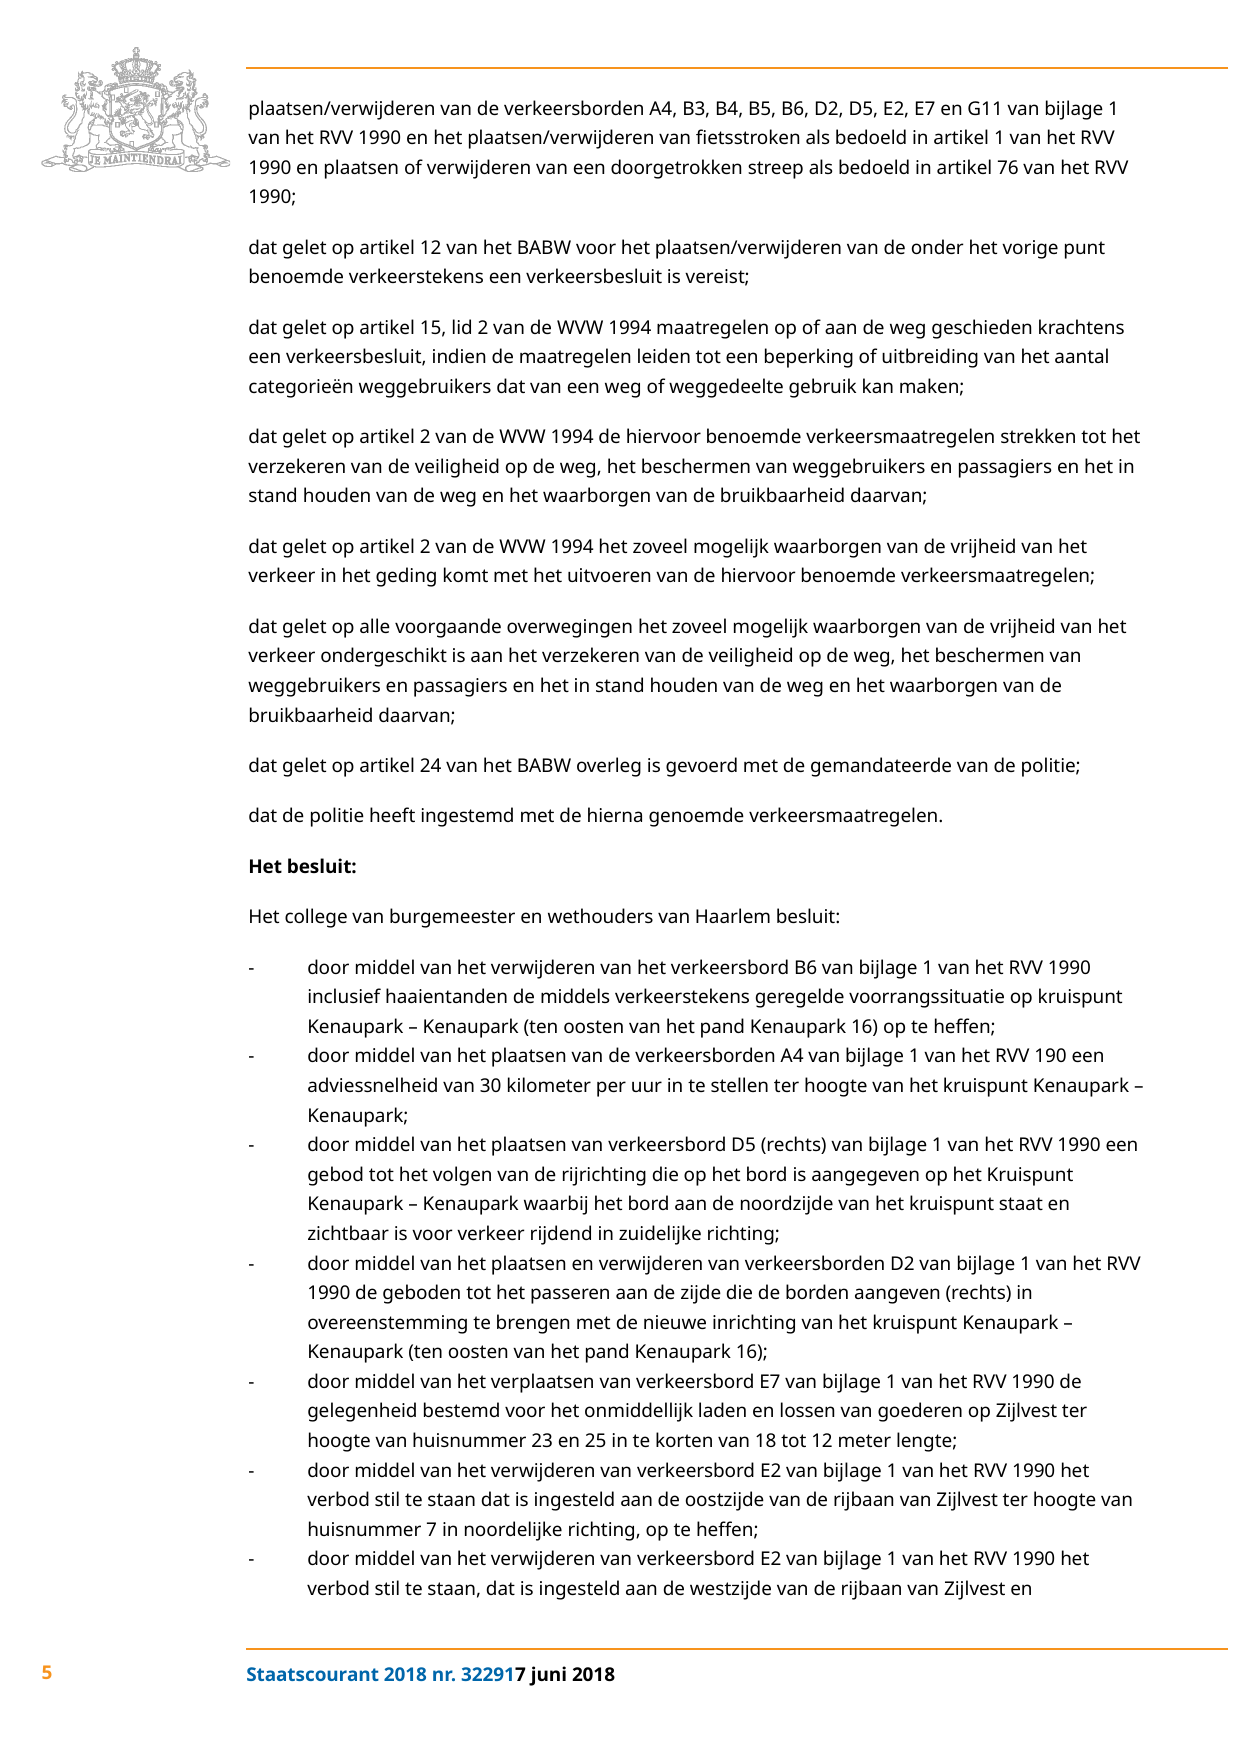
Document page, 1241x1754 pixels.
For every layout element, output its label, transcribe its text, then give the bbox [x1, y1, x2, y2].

list door middel van het plaatsen en verwijderen van verkeersborden D2 van bijlage 1 van het RVV 1990 de geboden tot het passeren aan de zijde die de borden aangeven (rechts) in overeenstemming te brengen met de nieuwe inrichting van het kruispunt Kenaupark – Kenaupark (ten oosten van het pand Kenaupark 16); [248, 1250, 1152, 1364]
list door middel van het plaatsen van de verkeersborden A4 van bijlage 1 van het RVV 190 een adviessnelheid van 30 kilometer per uur in te stellen ter hoogte van het kruispunt Kenaupark – Kenaupark; [248, 1043, 1152, 1128]
text dat de politie heeft ingestemd met de hierna genoemde verkeersmaatregelen. [248, 803, 1152, 828]
text dat gelet op alle voorgaande overwegingen het zoveel mogelijk waarborgen van de vrijheid van het verkeer ondergeschikt is aan het verzekeren van de veiligheid op de weg, het beschermen van weggebruikers en passagiers en het in stand houden van de weg en het waarborgen van de bruikbaarheid daarvan; [248, 613, 1152, 728]
text dat gelet op artikel 12 van het BABW voor het plaatsen/verwijderen van de onder het vorige punt benoemde verkeerstekens een verkeersbesluit is vereist; [248, 234, 1152, 289]
list door middel van het verwijderen van het verkeersbord B6 van bijlage 1 van het RVV 1990 inclusief haaientanden de middels verkeerstekens geregelde voorrangssituatie op kruispunt Kenaupark – Kenaupark (ten oosten van het pand Kenaupark 16) op te heffen; [248, 954, 1152, 1039]
list door middel van het verwijderen van verkeersbord E2 van bijlage 1 van het RVV 1990 het verbod stil te staan, dat is ingesteld aan de westzijde van de rijbaan van Zijlvest en [248, 1546, 1152, 1601]
list door middel van het verplaatsen van verkeersbord E7 van bijlage 1 van het RVV 1990 de gelegenheid bestemd voor het onmiddellijk laden en lossen van goederen op Zijlvest ter hoogte van huisnummer 23 en 25 in te korten van 18 tot 12 meter lengte; [248, 1368, 1152, 1453]
list door middel van het plaatsen van verkeersbord D5 (rechts) van bijlage 1 van het RVV 1990 een gebod tot het volgen van de rijrichting die op het bord is aangegeven op het Kruispunt Kenaupark – Kenaupark waarbij het bord aan de noordzijde van het kruispunt staat en zichtbaar is voor verkeer rijdend in zuidelijke richting; [248, 1131, 1152, 1246]
picture [41, 47, 231, 172]
text dat gelet op artikel 2 van de WVW 1994 de hiervoor benoemde verkeersmaatregelen strekken tot het verzekeren van de veiligheid op de weg, het beschermen van weggebruikers en passagiers en het in stand houden van de weg en het waarborgen van de bruikbaarheid daarvan; [248, 423, 1152, 508]
text dat gelet op artikel 2 van de WVW 1994 het zoveel mogelijk waarborgen van de vrijheid van het verkeer in het geding komt met het uitvoeren van de hiervoor benoemde verkeersmaatregelen; [248, 533, 1152, 588]
list door middel van het verwijderen van verkeersbord E2 van bijlage 1 van het RVV 1990 het verbod stil te staan dat is ingesteld aan de oostzijde van de rijbaan van Zijlvest ter hoogte van huisnummer 7 in noordelijke richting, op te heffen; [248, 1457, 1152, 1542]
text Het besluit: [248, 853, 1152, 879]
text dat gelet op artikel 24 van het BABW overleg is gevoerd met de gemandateerde van de politie; [248, 752, 1152, 778]
text Het college van burgemeester en wethouders van Haarlem besluit: [248, 903, 1152, 929]
text plaatsen/verwijderen van de verkeersborden A4, B3, B4, B5, B6, D2, D5, E2, E7 en G11 van bijlage 1 van het RVV 1990 en het plaatsen/verwijderen van fietsstroken als bedoeld in artikel 1 van het RVV 1990 en plaatsen of verwijderen van een doorgetrokken streep als bedoeld in artikel 76 van het RVV 1990; [248, 95, 1152, 209]
text dat gelet op artikel 15, lid 2 van de WVW 1994 maatregelen op of aan de weg geschieden krachtens een verkeersbesluit, indien de maatregelen leiden tot een beperking of uitbreiding van het aantal categorieën weggebruikers dat van een weg of weggedeelte gebruik kan maken; [248, 314, 1152, 399]
